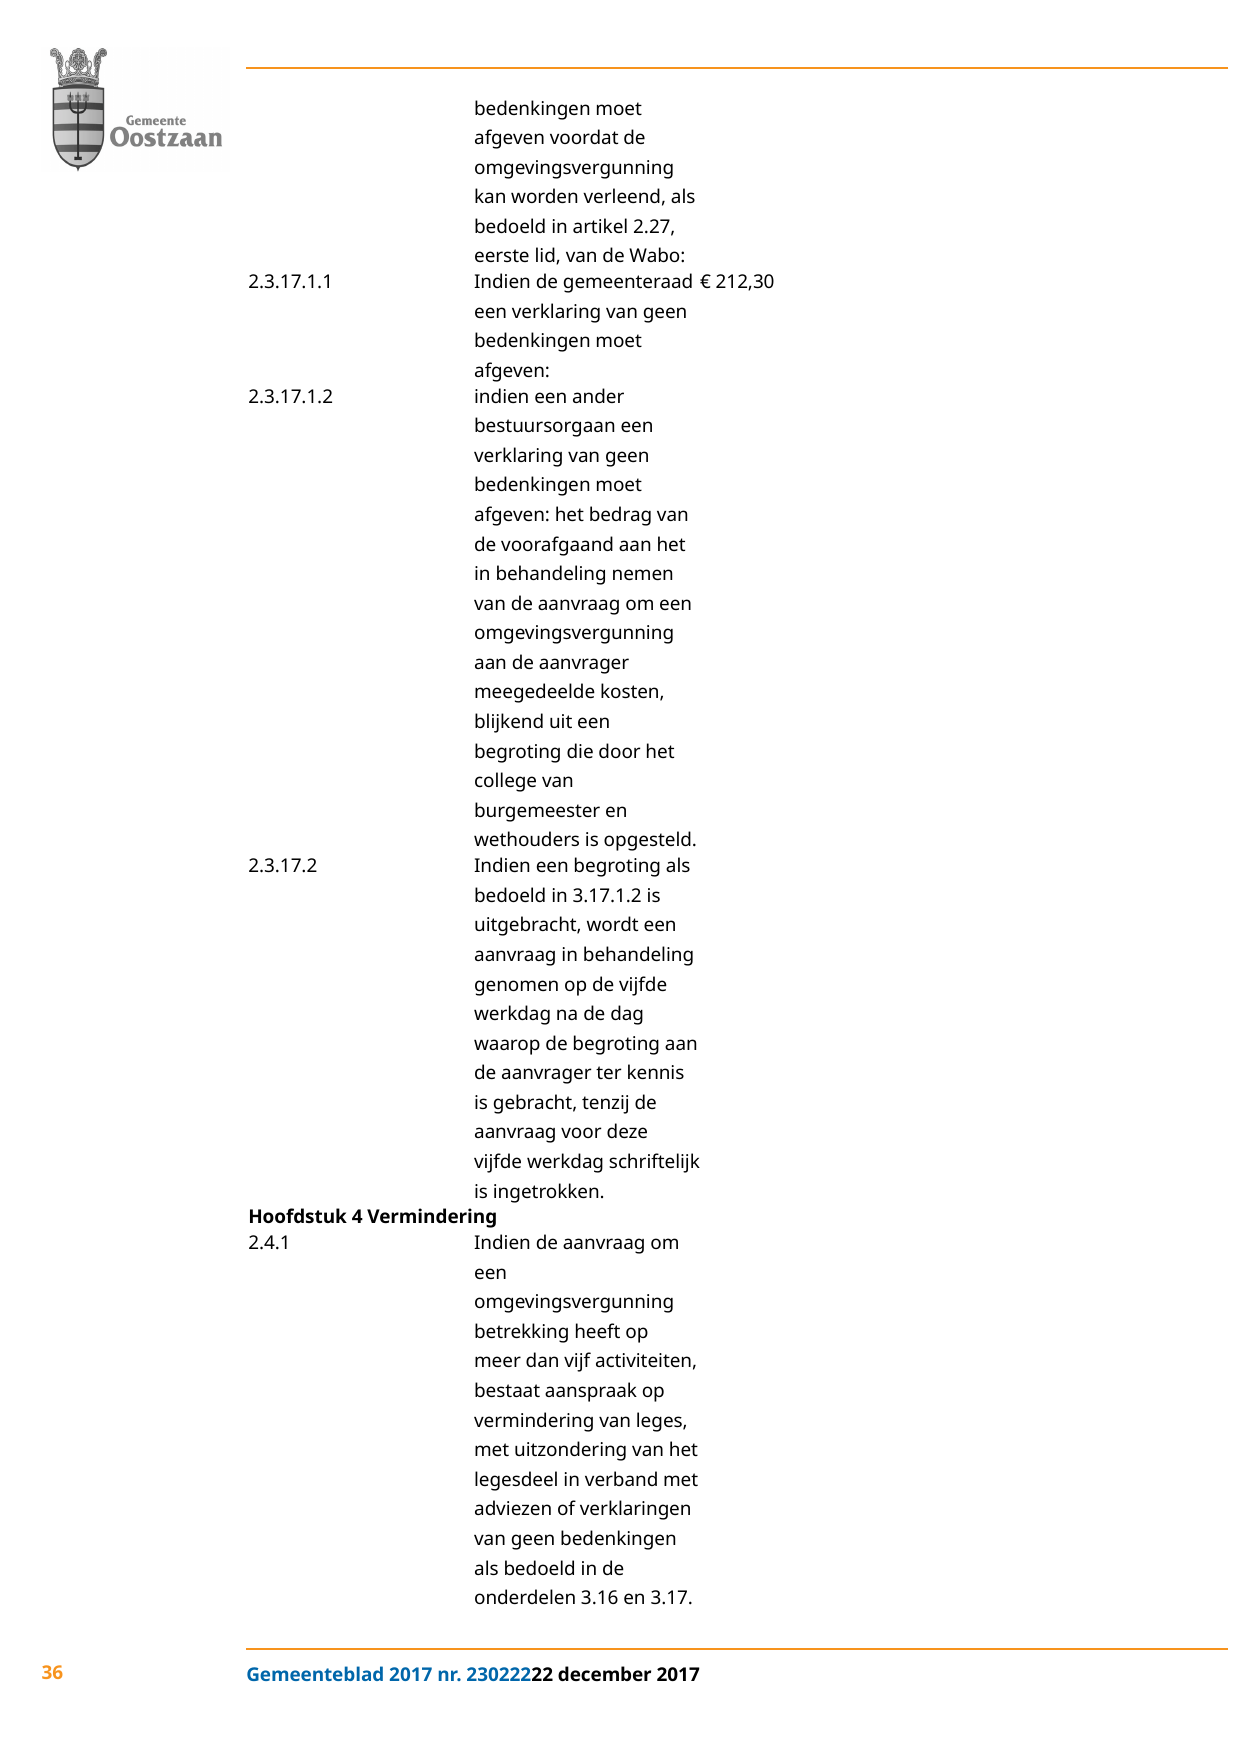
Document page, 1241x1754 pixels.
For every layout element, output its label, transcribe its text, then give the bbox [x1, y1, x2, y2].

picture [41, 47, 231, 172]
table_cell Hoofdstuk 4 Vermindering [248, 1204, 926, 1229]
table_cell 2.3.17.1.2 [248, 383, 474, 852]
table_cell Indien de aanvraag om een omgevingsvergunning betrekking heeft op meer dan vijf activiteiten, bestaat aanspraak op vermindering van leges, met uitzondering van het legesdeel in verband met adviezen of verklaringen van geen bedenkingen als bedoeld in de onderdelen 3.16 en 3.17. [474, 1229, 700, 1610]
table_cell [926, 1229, 1152, 1610]
table_cell indien een ander bestuursorgaan een verklaring van geen bedenkingen moet afgeven: het bedrag van de voorafgaand aan het in behandeling nemen van de aanvraag om een omgevingsvergunning aan de aanvrager meegedeelde kosten, blijkend uit een begroting die door het college van burgemeester en wethouders is opgesteld. [474, 383, 700, 852]
table_cell Indien de gemeenteraad een verklaring van geen bedenkingen moet afgeven: [474, 269, 700, 383]
table_cell 2.4.1 [248, 1229, 474, 1610]
table_cell [926, 853, 1152, 1203]
table_cell [248, 95, 474, 268]
table_cell 2.3.17.2 [248, 853, 474, 1203]
table_cell [700, 1229, 926, 1610]
table_cell [700, 383, 926, 852]
table_cell [700, 853, 926, 1203]
table_cell [926, 95, 1152, 268]
table_cell Indien een begroting als bedoeld in 3.17.1.2 is uitgebracht, wordt een aanvraag in behandeling genomen op de vijfde werkdag na de dag waarop de begroting aan de aanvrager ter kennis is gebracht, tenzij de aanvraag voor deze vijfde werkdag schriftelijk is ingetrokken. [474, 853, 700, 1203]
table_cell [926, 1204, 1152, 1229]
table_cell € 212,30 [700, 269, 926, 383]
table_cell [700, 95, 926, 268]
table_cell 2.3.17.1.1 [248, 269, 474, 383]
table_cell [926, 383, 1152, 852]
table_cell [926, 269, 1152, 383]
table_cell bedenkingen moet afgeven voordat de omgevingsvergunning kan worden verleend, als bedoeld in artikel 2.27, eerste lid, van de Wabo: [474, 95, 700, 268]
